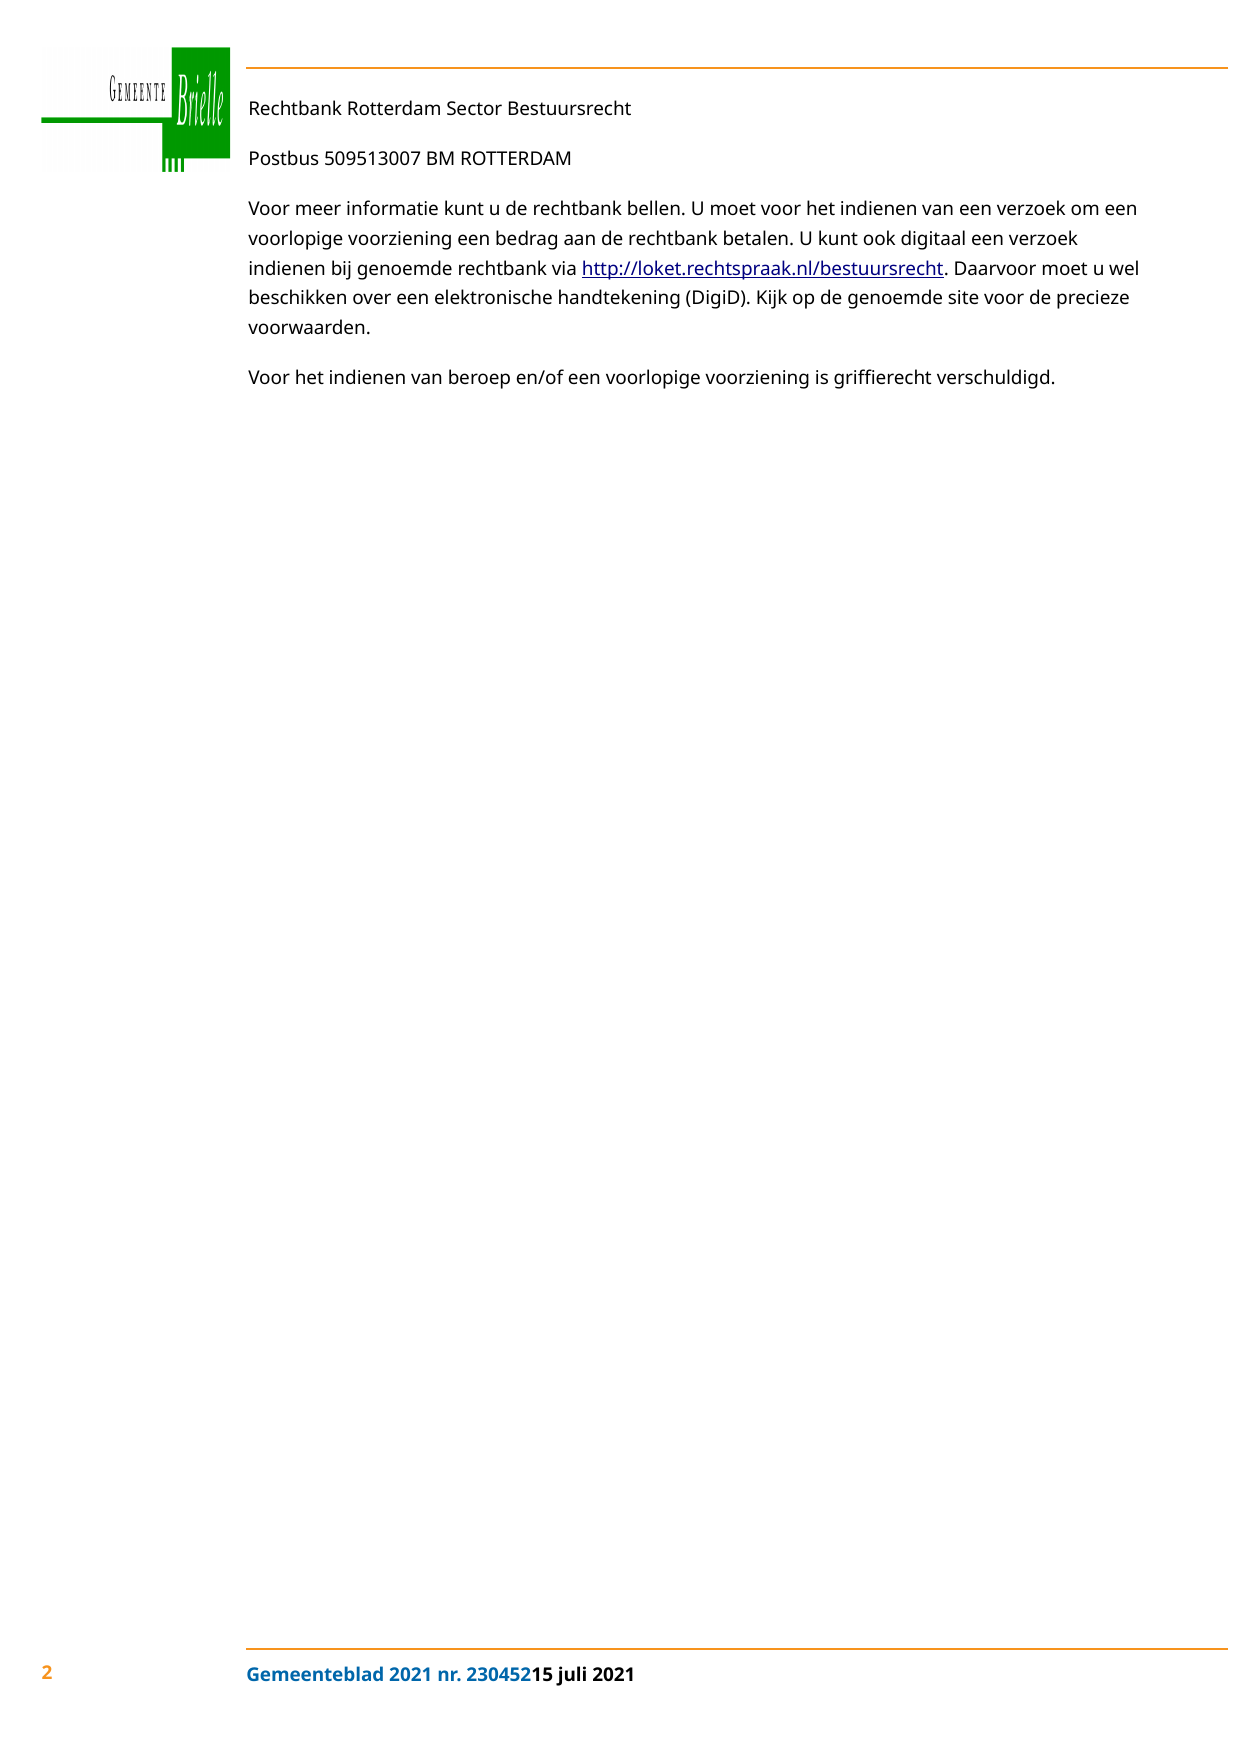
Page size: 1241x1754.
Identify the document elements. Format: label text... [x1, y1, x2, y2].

text Voor het indienen van beroep en/of een voorlopige voorziening is griffierecht verschuldigd. [248, 364, 1152, 390]
text Rechtbank Rotterdam Sector Bestuursrecht [248, 95, 1152, 121]
text Voor meer informatie kunt u de rechtbank bellen. U moet voor het indienen van een verzoek om een voorlopige voorziening een bedrag aan de rechtbank betalen. U kunt ook digitaal een verzoek indienen bij genoemde rechtbank via http://loket.rechtspraak.nl/bestuursrecht. Daarvoor moet u wel beschikken over een elektronische handtekening (DigiD). Kijk op de genoemde site voor de precieze voorwaarden. [248, 196, 1152, 340]
picture [41, 47, 231, 172]
text Postbus 509513007 BM ROTTERDAM [248, 145, 1152, 171]
